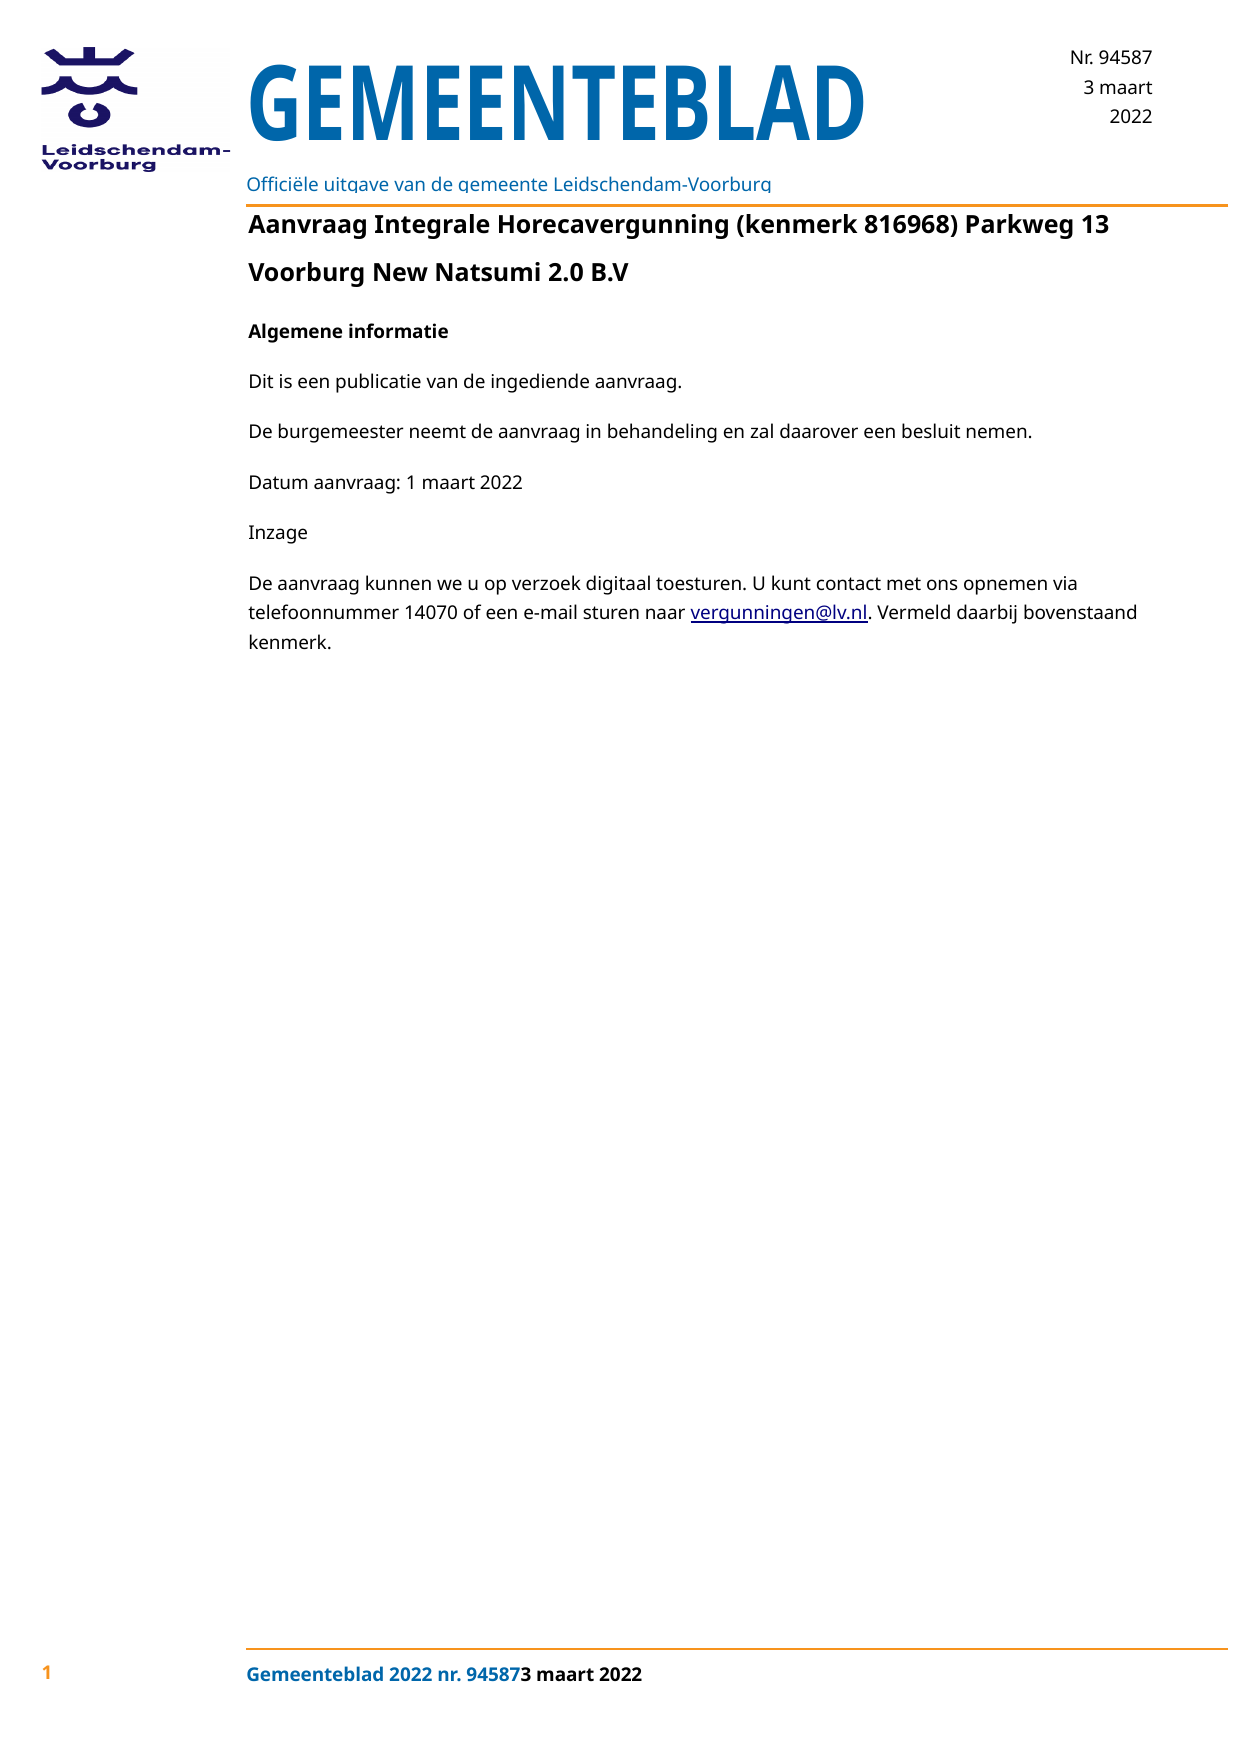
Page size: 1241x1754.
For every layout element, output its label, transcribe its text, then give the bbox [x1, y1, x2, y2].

text De aanvraag kunnen we u op verzoek digitaal toesturen. U kunt contact met ons opnemen via telefoonnummer 14070 of een e-mail sturen naar vergunningen@lv.nl. Vermeld daarbij bovenstaand kenmerk. [248, 570, 1152, 655]
text Inzage [248, 519, 1152, 545]
text De burgemeester neemt de aanvraag in behandeling en zal daarover een besluit nemen. [248, 419, 1152, 444]
text Aanvraag Integrale Horecavergunning (kenmerk 816968) Parkweg 13 Voorburg New Natsumi 2.0 B.V [248, 207, 1152, 288]
text Datum aanvraag: 1 maart 2022 [248, 469, 1152, 495]
text Dit is een publicatie van de ingediende aanvraag. [248, 368, 1152, 394]
picture [41, 47, 231, 172]
text Algemene informatie [248, 318, 1152, 344]
